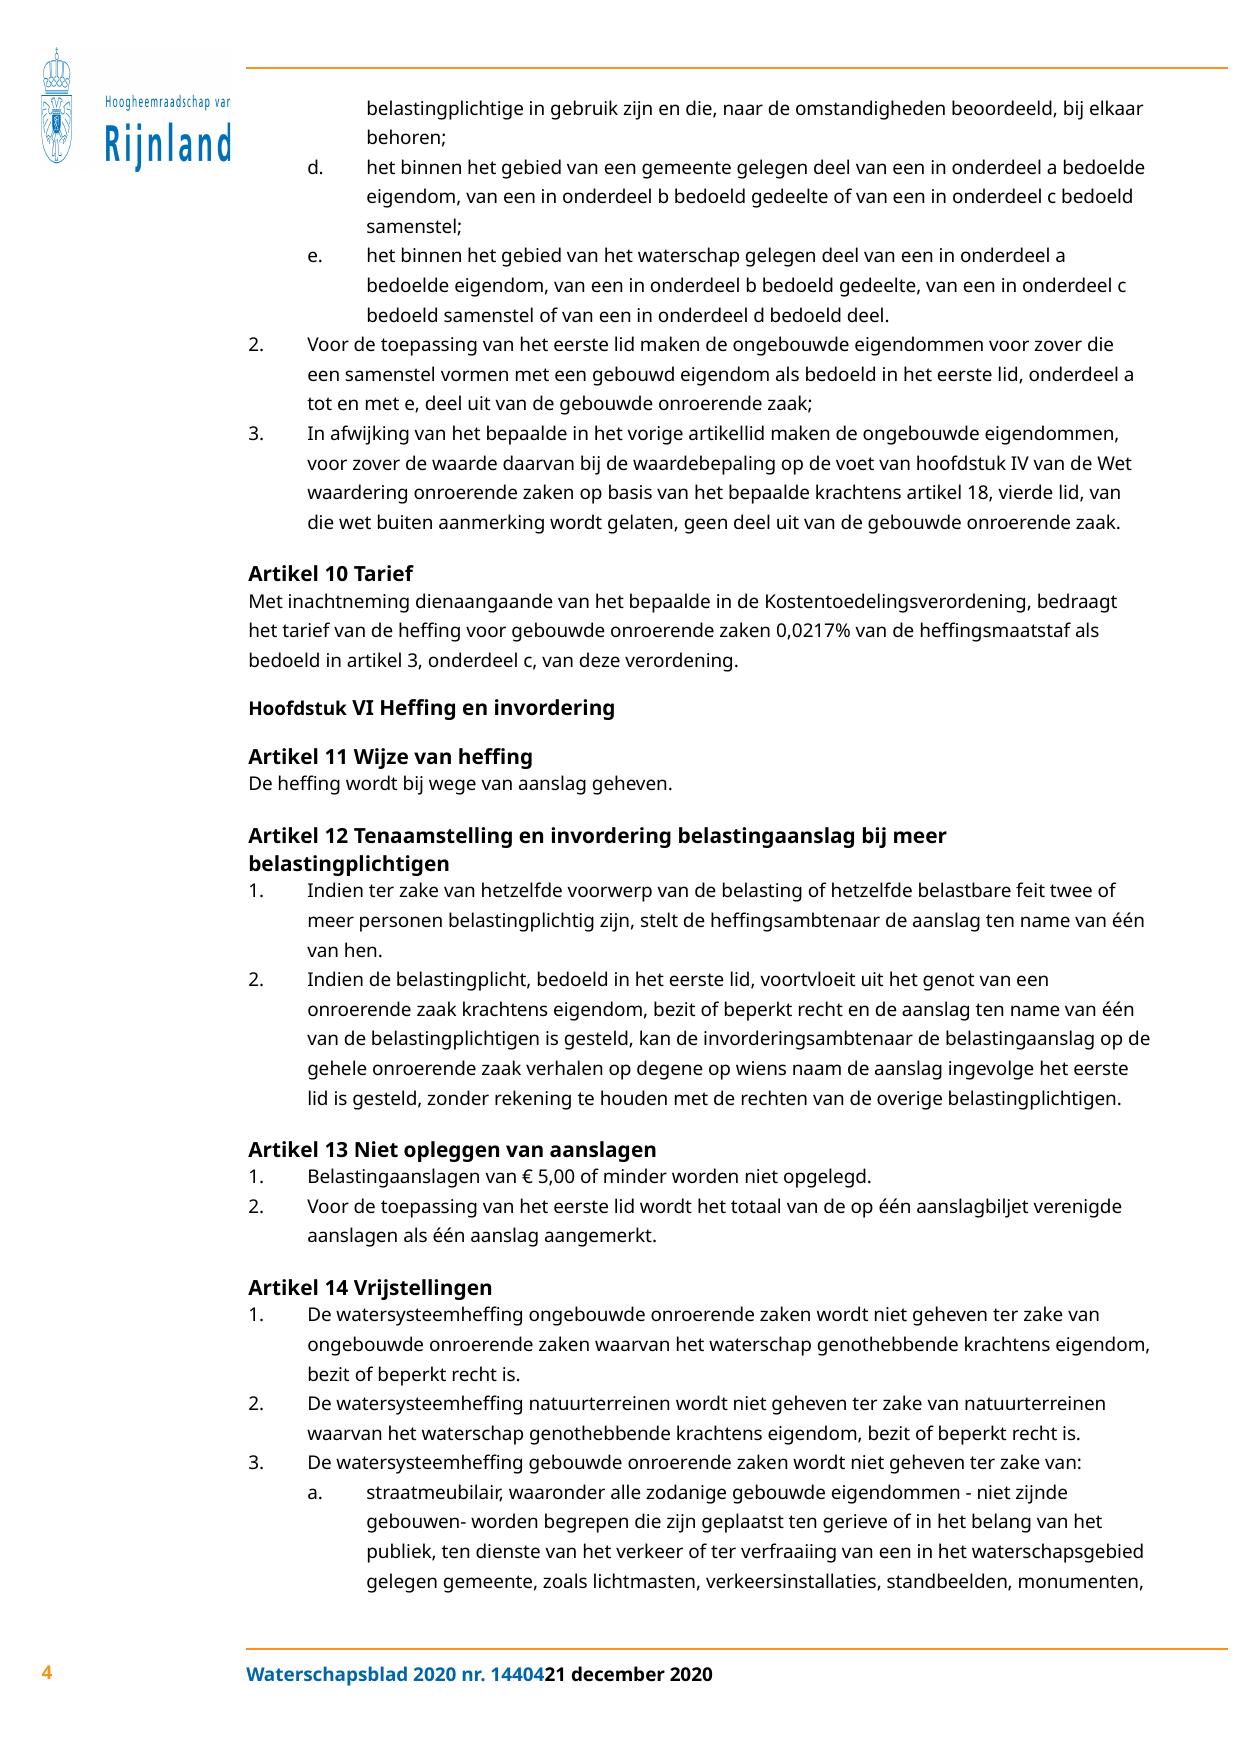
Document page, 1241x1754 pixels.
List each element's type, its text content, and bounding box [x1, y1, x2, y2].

text Artikel 11 Wijze van heffing [248, 742, 1152, 770]
picture [41, 47, 231, 172]
list De watersysteemheffing natuurterreinen wordt niet geheven ter zake van natuurterreinen waarvan het waterschap genothebbende krachtens eigendom, bezit of beperkt recht is. [248, 1390, 1152, 1446]
text Artikel 10 Tarief [248, 559, 1152, 588]
list Indien de belastingplicht, bedoeld in het eerste lid, voortvloeit uit het genot van een onroerende zaak krachtens eigendom, bezit of beperkt recht en de aanslag ten name van één van de belastingplichtigen is gesteld, kan de invorderingsambtenaar de belastingaanslag op de gehele onroerende zaak verhalen op degene op wiens naam de aanslag ingevolge het eerste lid is gesteld, zonder rekening te houden met de rechten van de overige belastingplichtigen. [248, 966, 1152, 1110]
list het binnen het gebied van het waterschap gelegen deel van een in onderdeel a bedoelde eigendom, van een in onderdeel b bedoeld gedeelte, van een in onderdeel c bedoeld samenstel of van een in onderdeel d bedoeld deel. [307, 243, 1152, 328]
list Belastingaanslagen van € 5,00 of minder worden niet opgelegd. [248, 1163, 1152, 1189]
text Artikel 12 Tenaamstelling en invordering belastingaanslag bij meer belastingplichtigen [248, 821, 1152, 878]
text Artikel 14 Vrijstellingen [248, 1273, 1152, 1302]
text Hoofdstuk VI Heffing en invordering [248, 693, 1152, 721]
list In afwijking van het bepaalde in het vorige artikellid maken de ongebouwde eigendommen, voor zover de waarde daarvan bij de waardebepaling op de voet van hoofdstuk IV van de Wet waardering onroerende zaken op basis van het bepaalde krachtens artikel 18, vierde lid, van die wet buiten aanmerking wordt gelaten, geen deel uit van de gebouwde onroerende zaak. [248, 420, 1152, 535]
text De heffing wordt bij wege van aanslag geheven. [248, 770, 1152, 796]
list belastingplichtige in gebruik zijn en die, naar de omstandigheden beoordeeld, bij elkaar behoren; [307, 95, 1152, 150]
list het binnen het gebied van een gemeente gelegen deel van een in onderdeel a bedoelde eigendom, van een in onderdeel b bedoeld gedeelte of van een in onderdeel c bedoeld samenstel; [307, 154, 1152, 239]
list De watersysteemheffing gebouwde onroerende zaken wordt niet geheven ter zake van: [248, 1449, 1152, 1475]
text Artikel 13 Niet opleggen van aanslagen [248, 1135, 1152, 1163]
list De watersysteemheffing ongebouwde onroerende zaken wordt niet geheven ter zake van ongebouwde onroerende zaken waarvan het waterschap genothebbende krachtens eigendom, bezit of beperkt recht is. [248, 1302, 1152, 1386]
text Met inachtneming dienaangaande van het bepaalde in de Kostentoedelingsverordening, bedraagt het tarief van de heffing voor gebouwde onroerende zaken 0,0217% van de heffingsmaatstaf als bedoeld in artikel 3, onderdeel c, van deze verordening. [248, 588, 1152, 673]
list Indien ter zake van hetzelfde voorwerp van de belasting of hetzelfde belastbare feit twee of meer personen belastingplichtig zijn, stelt de heffingsambtenaar de aanslag ten name van één van hen. [248, 878, 1152, 962]
list Voor de toepassing van het eerste lid wordt het totaal van de op één aanslagbiljet verenigde aanslagen als één aanslag aangemerkt. [248, 1193, 1152, 1248]
list straatmeubilair, waaronder alle zodanige gebouwde eigendommen - niet zijnde gebouwen- worden begrepen die zijn geplaatst ten gerieve of in het belang van het publiek, ten dienste van het verkeer of ter verfraaiing van een in het waterschapsgebied gelegen gemeente, zoals lichtmasten, verkeersinstallaties, standbeelden, monumenten, [307, 1479, 1152, 1593]
list Voor de toepassing van het eerste lid maken de ongebouwde eigendommen voor zover die een samenstel vormen met een gebouwd eigendom als bedoeld in het eerste lid, onderdeel a tot en met e, deel uit van de gebouwde onroerende zaak; [248, 331, 1152, 416]
